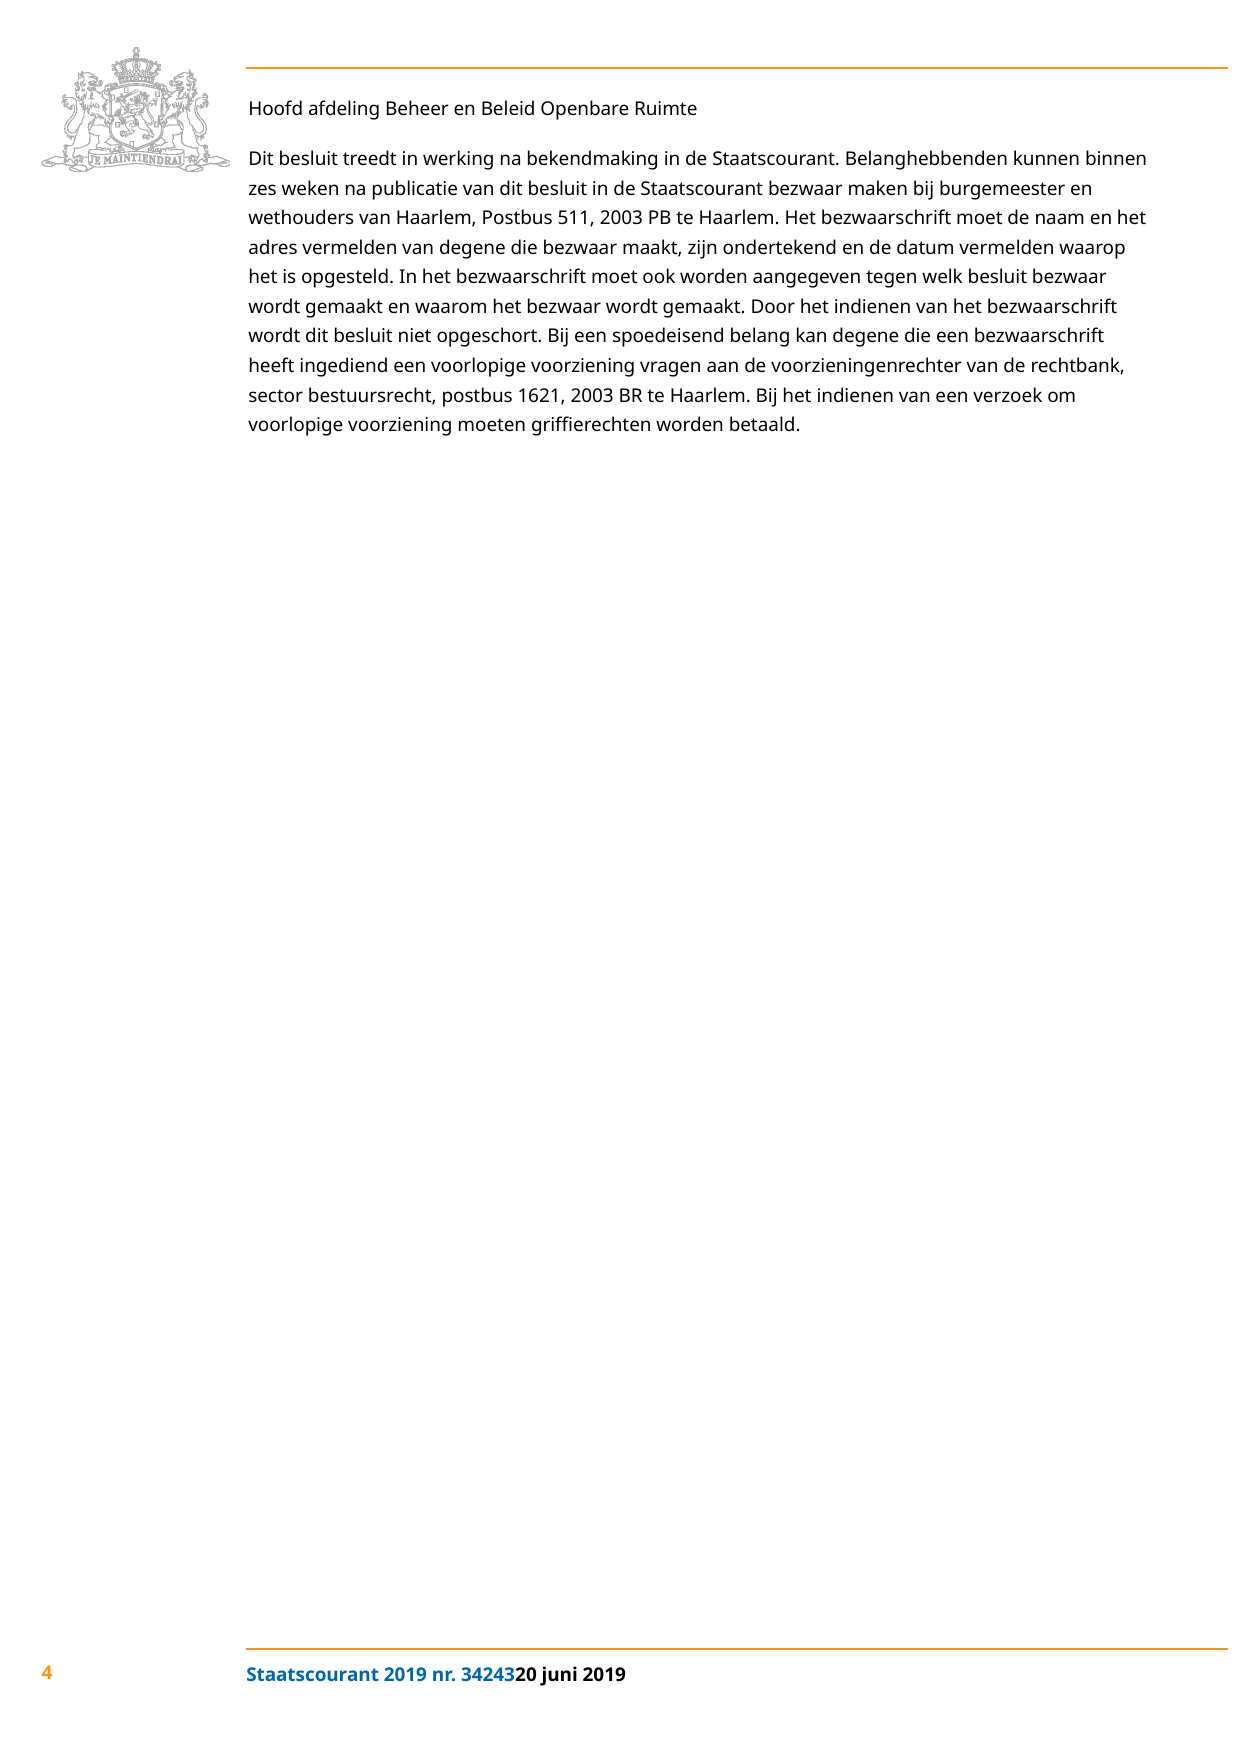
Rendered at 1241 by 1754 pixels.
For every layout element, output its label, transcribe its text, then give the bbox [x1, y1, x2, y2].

picture [41, 47, 231, 172]
text Hoofd afdeling Beheer en Beleid Openbare Ruimte [248, 95, 1152, 121]
text Dit besluit treedt in werking na bekendmaking in de Staatscourant. Belanghebbenden kunnen binnen zes weken na publicatie van dit besluit in de Staatscourant bezwaar maken bij burgemeester en wethouders van Haarlem, Postbus 511, 2003 PB te Haarlem. Het bezwaarschrift moet de naam en het adres vermelden van degene die bezwaar maakt, zijn ondertekend en de datum vermelden waarop het is opgesteld. In het bezwaarschrift moet ook worden aangegeven tegen welk besluit bezwaar wordt gemaakt en waarom het bezwaar wordt gemaakt. Door het indienen van het bezwaarschrift wordt dit besluit niet opgeschort. Bij een spoedeisend belang kan degene die een bezwaarschrift heeft ingediend een voorlopige voorziening vragen aan de voorzieningenrechter van de rechtbank, sector bestuursrecht, postbus 1621, 2003 BR te Haarlem. Bij het indienen van een verzoek om voorlopige voorziening moeten griffierechten worden betaald. [248, 145, 1152, 437]
